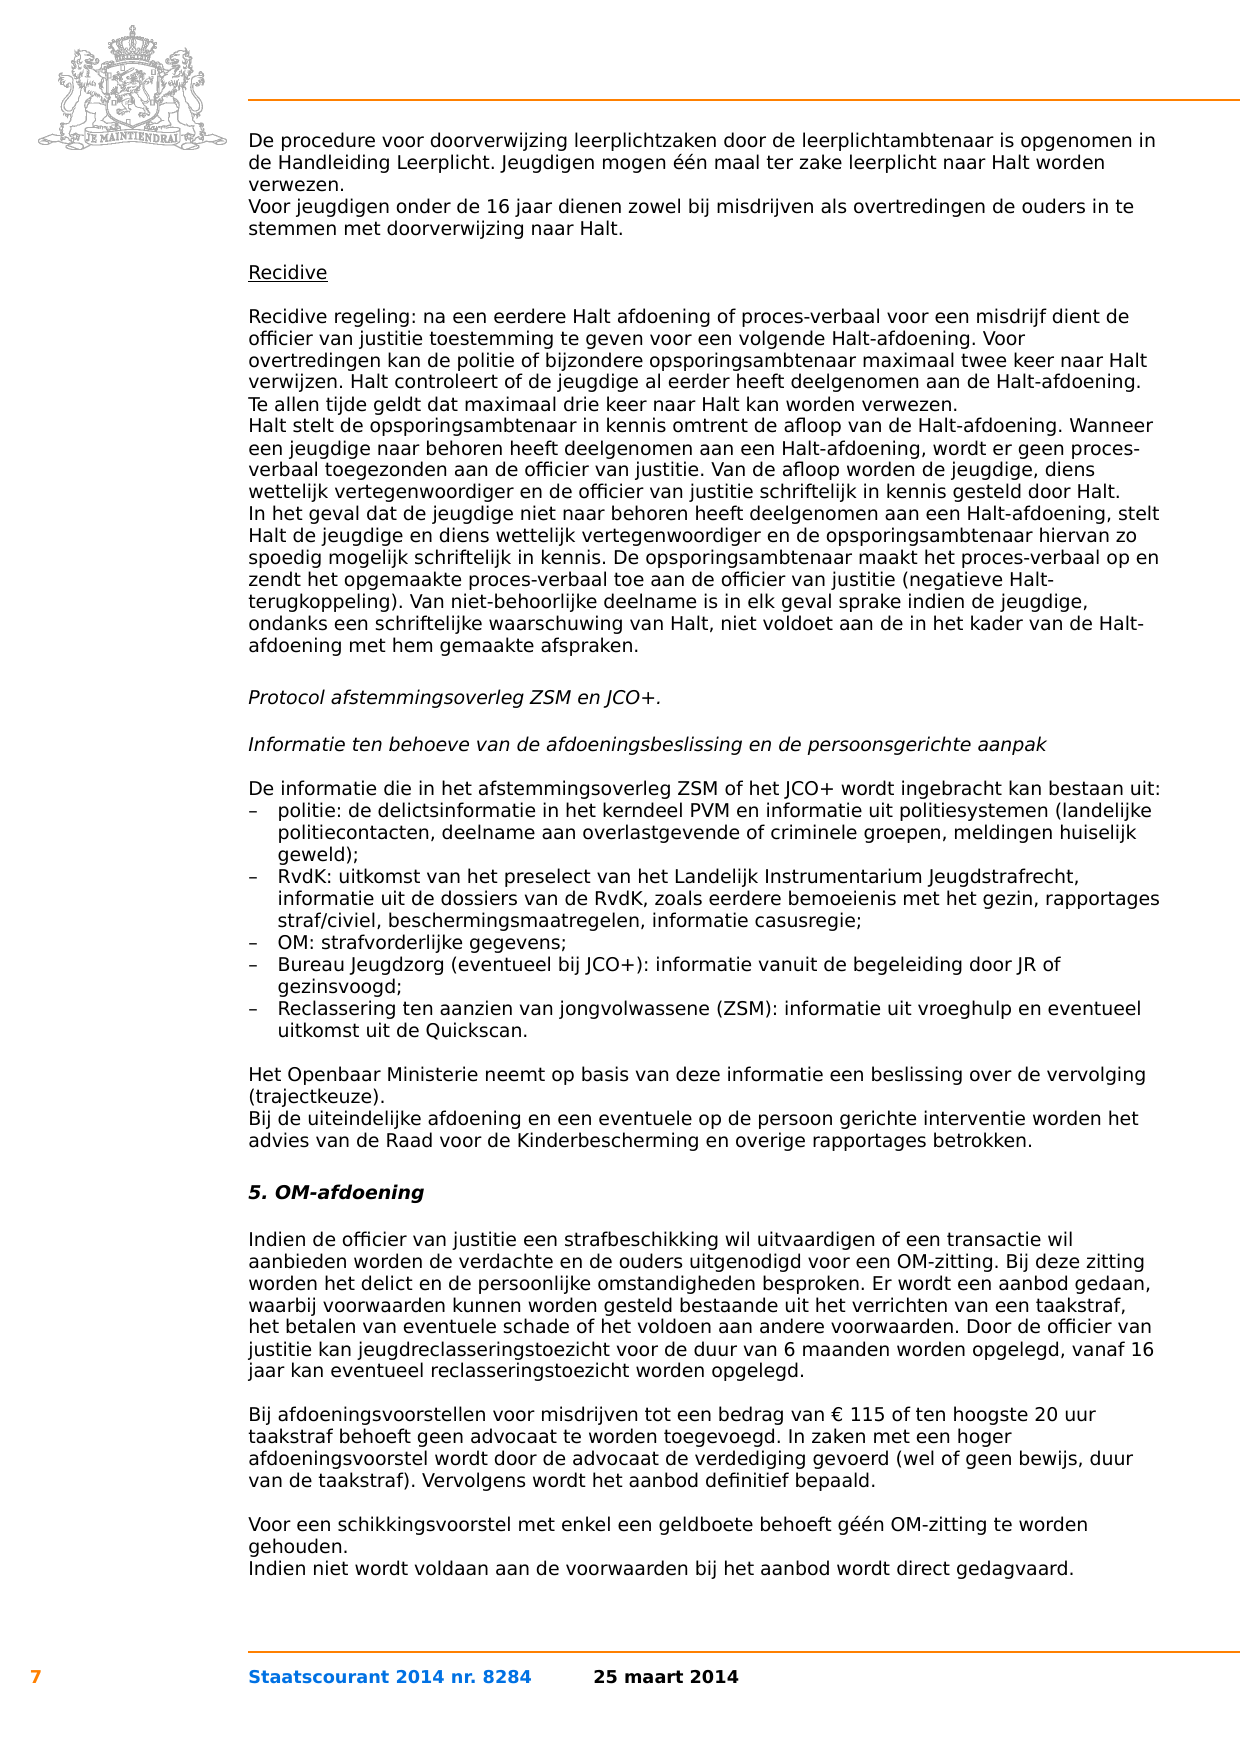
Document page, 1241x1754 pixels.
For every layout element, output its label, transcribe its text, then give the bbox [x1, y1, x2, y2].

text – politie: de delictsinformatie in het kerndeel PVM en informatie uit politiesystemen (landelijke politiecontacten, deelname aan overlastgevende of criminele groepen, meldingen huiselijk geweld); [248, 800, 1163, 866]
text Indien de officier van justitie een strafbeschikking wil uitvaardigen of een transactie wil aanbieden worden de verdachte en de ouders uitgenodigd voor een OM-zitting. Bij deze zitting worden het delict en de persoonlijke omstandigheden besproken. Er wordt een aanbod gedaan, waarbij voorwaarden kunnen worden gesteld bestaande uit het verrichten van een taakstraf, het betalen van eventuele schade of het voldoen aan andere voorwaarden. Door de officier van justitie kan jeugdreclasseringstoezicht voor de duur van 6 maanden worden opgelegd, vanaf 16 jaar kan eventueel reclasseringstoezicht worden opgelegd. [248, 1228, 1163, 1382]
text – OM: strafvorderlijke gegevens; [248, 932, 1163, 954]
text Recidive regeling: na een eerdere Halt afdoening of proces-verbaal voor een misdrijf dient de officier van justitie toestemming te geven voor een volgende Halt-afdoening. Voor overtredingen kan de politie of bijzondere opsporingsambtenaar maximaal twee keer naar Halt verwijzen. Halt controleert of de jeugdige al eerder heeft deelgenomen aan de Halt-afdoening. Te allen tijde geldt dat maximaal drie keer naar Halt kan worden verwezen. [248, 306, 1163, 415]
text Indien niet wordt voldaan aan de voorwaarden bij het aanbod wordt direct gedagvaard. [248, 1558, 1163, 1580]
text Voor een schikkingsvoorstel met enkel een geldboete behoeft géén OM-zitting te worden gehouden. [248, 1514, 1163, 1558]
text Voor jeugdigen onder de 16 jaar dienen zowel bij misdrijven als overtredingen de ouders in te stemmen met doorverwijzing naar Halt. [248, 196, 1163, 240]
subtitle Protocol afstemmingsoverleg ZSM en JCO+. [248, 687, 1163, 709]
text Halt stelt de opsporingsambtenaar in kennis omtrent de afloop van de Halt-afdoening. Wanneer een jeugdige naar behoren heeft deelgenomen aan een Halt-afdoening, wordt er geen proces-verbaal toegezonden aan de officier van justitie. Van de afloop worden de jeugdige, diens wettelijk vertegenwoordiger en de officier van justitie schriftelijk in kennis gesteld door Halt. [248, 415, 1163, 503]
subtitle 5. OM-afdoening [248, 1182, 1163, 1203]
text Bij afdoeningsvoorstellen voor misdrijven tot een bedrag van € 115 of ten hoogste 20 uur taakstraf behoeft geen advocaat te worden toegevoegd. In zaken met een hoger afdoeningsvoorstel wordt door de advocaat de verdediging gevoerd (wel of geen bewijs, duur van de taakstraf). Vervolgens wordt het aanbod definitief bepaald. [248, 1404, 1163, 1492]
text – Bureau Jeugdzorg (eventueel bij JCO+): informatie vanuit de begeleiding door JR of gezinsvoogd; [248, 954, 1163, 998]
text Bij de uiteindelijke afdoening en een eventuele op de persoon gerichte interventie worden het advies van de Raad voor de Kinderbescherming en overige rapportages betrokken. [248, 1108, 1163, 1152]
text Het Openbaar Ministerie neemt op basis van deze informatie een beslissing over de vervolging (trajectkeuze). [248, 1064, 1163, 1108]
picture [38, 25, 227, 150]
text In het geval dat de jeugdige niet naar behoren heeft deelgenomen aan een Halt-afdoening, stelt Halt de jeugdige en diens wettelijk vertegenwoordiger en de opsporingsambtenaar hiervan zo spoedig mogelijk schriftelijk in kennis. De opsporingsambtenaar maakt het proces-verbaal op en zendt het opgemaakte proces-verbaal toe aan de officier van justitie (negatieve Halt-terugkoppeling). Van niet-behoorlijke deelname is in elk geval sprake indien de jeugdige, ondanks een schriftelijke waarschuwing van Halt, niet voldoet aan de in het kader van de Halt-afdoening met hem gemaakte afspraken. [248, 503, 1163, 657]
text – RvdK: uitkomst van het preselect van het Landelijk Instrumentarium Jeugdstrafrecht, informatie uit de dossiers van de RvdK, zoals eerdere bemoeienis met het gezin, rapportages straf/civiel, beschermingsmaatregelen, informatie casusregie; [248, 866, 1163, 932]
text De informatie die in het afstemmingsoverleg ZSM of het JCO+ wordt ingebracht kan bestaan uit: [248, 778, 1163, 800]
text – Reclassering ten aanzien van jongvolwassene (ZSM): informatie uit vroeghulp en eventueel uitkomst uit de Quickscan. [248, 998, 1163, 1042]
text De procedure voor doorverwijzing leerplichtzaken door de leerplichtambtenaar is opgenomen in de Handleiding Leerplicht. Jeugdigen mogen één maal ter zake leerplicht naar Halt worden verwezen. [248, 130, 1163, 196]
subtitle Recidive [248, 262, 1163, 284]
subtitle Informatie ten behoeve van de afdoeningsbeslissing en de persoonsgerichte aanpak [248, 734, 1163, 756]
